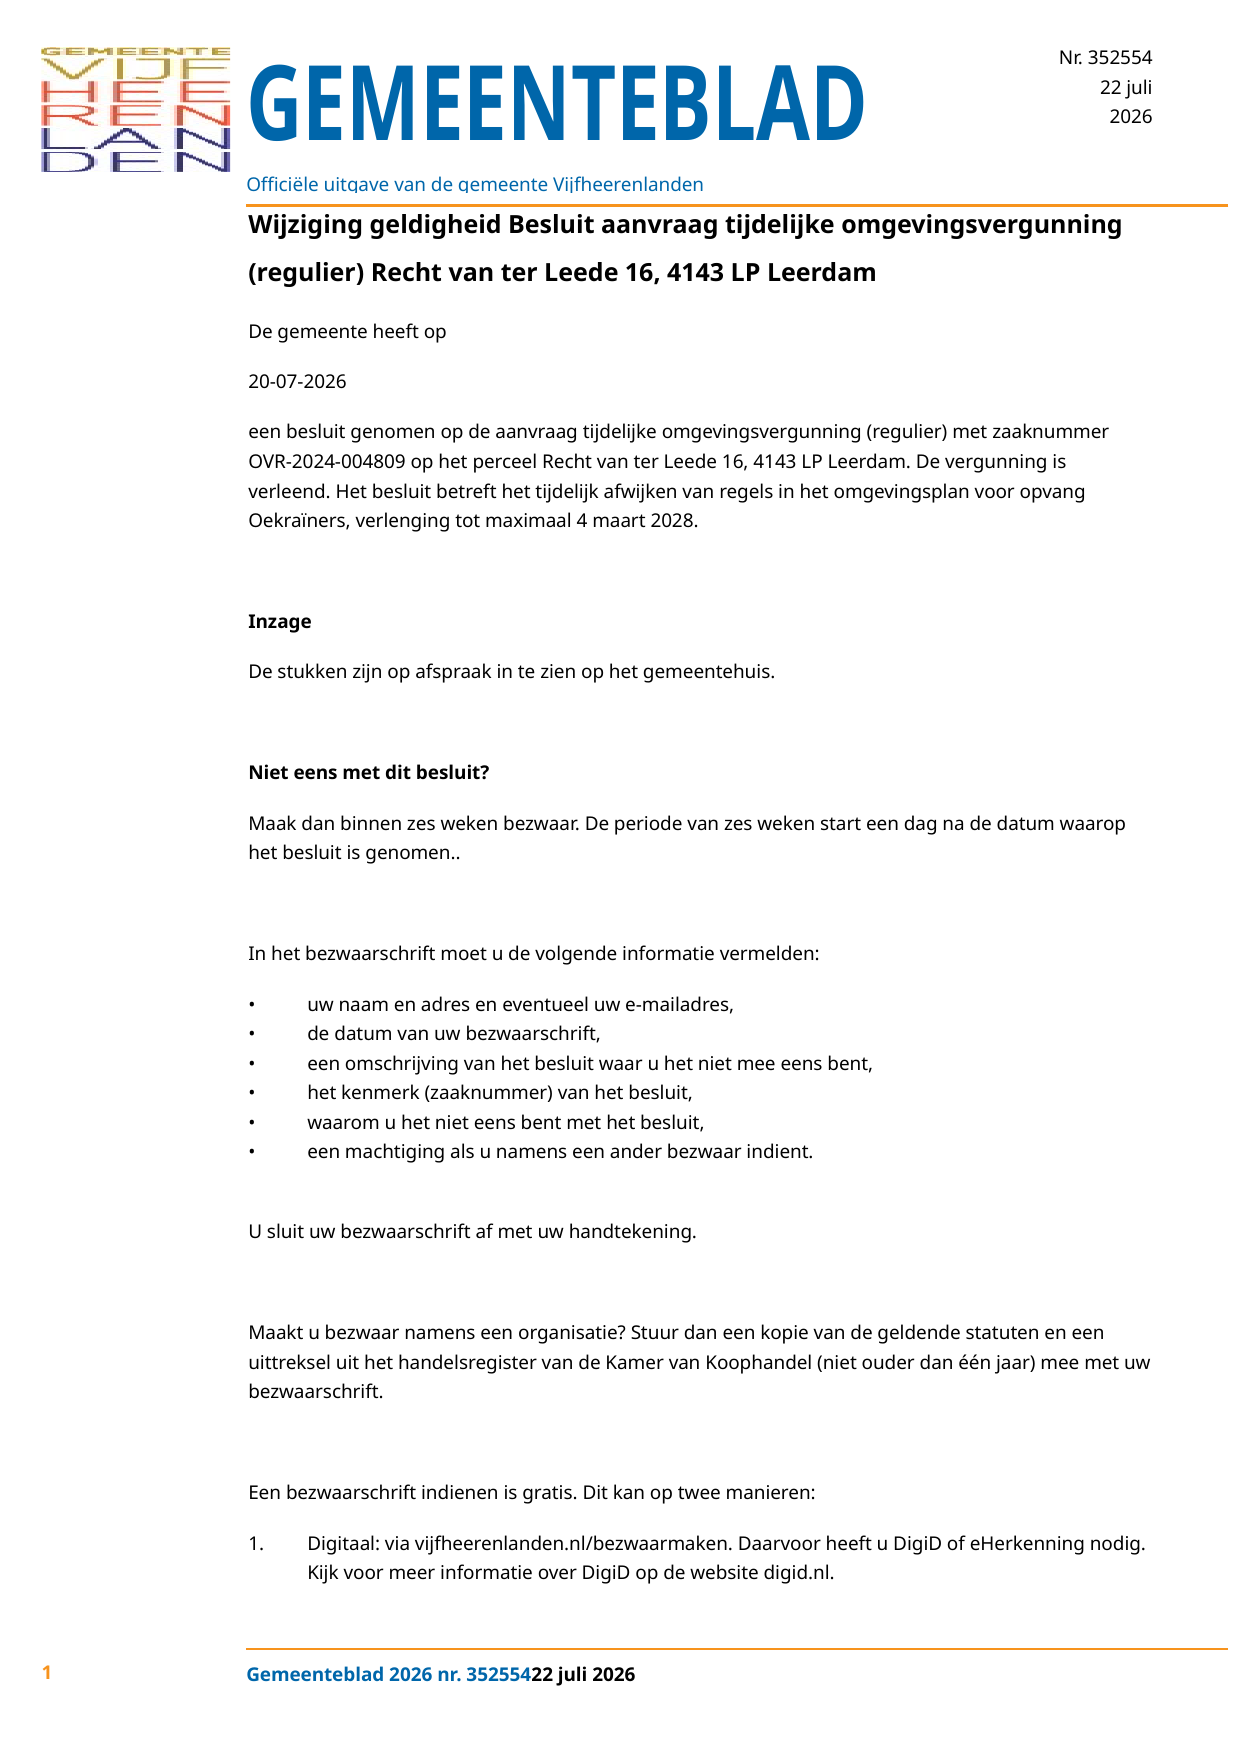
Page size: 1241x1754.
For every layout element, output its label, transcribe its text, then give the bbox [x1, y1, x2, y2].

list een omschrijving van het besluit waar u het niet mee eens bent, [248, 1050, 1152, 1076]
text De gemeente heeft op [248, 318, 1152, 344]
text een besluit genomen op de aanvraag tijdelijke omgevingsvergunning (regulier) met zaaknummer OVR-2024-004809 op het perceel Recht van ter Leede 16, 4143 LP Leerdam. De vergunning is verleend. Het besluit betreft het tijdelijk afwijken van regels in het omgevingsplan voor opvang Oekraïners, verlenging tot maximaal 4 maart 2028. [248, 419, 1152, 533]
text De stukken zijn op afspraak in te zien op het gemeentehuis. [248, 659, 1152, 684]
text Een bezwaarschrift indienen is gratis. Dit kan op twee manieren: [248, 1479, 1152, 1505]
list de datum van uw bezwaarschrift, [248, 1020, 1152, 1046]
list uw naam en adres en eventueel uw e-mailadres, [248, 991, 1152, 1017]
list waarom u het niet eens bent met het besluit, [248, 1109, 1152, 1135]
text 20-07-2026 [248, 368, 1152, 394]
text U sluit uw bezwaarschrift af met uw handtekening. [248, 1219, 1152, 1244]
text Maak dan binnen zes weken bezwaar. De periode van zes weken start een dag na de datum waarop het besluit is genomen.. [248, 810, 1152, 865]
picture [41, 47, 231, 172]
text Wijziging geldigheid Besluit aanvraag tijdelijke omgevingsvergunning (regulier) Recht van ter Leede 16, 4143 LP Leerdam [248, 207, 1152, 288]
text Maakt u bezwaar namens een organisatie? Stuur dan een kopie van de geldende statuten en een uittreksel uit het handelsregister van de Kamer van Koophandel (niet ouder dan één jaar) mee met uw bezwaarschrift. [248, 1319, 1152, 1404]
list Digitaal: via vijfheerenlanden.nl/bezwaarmaken. Daarvoor heeft u DigiD of eHerkenning nodig. Kijk voor meer informatie over DigiD op de website digid.nl. [248, 1530, 1152, 1585]
list een machtiging als u namens een ander bezwaar indient. [248, 1139, 1152, 1164]
list het kenmerk (zaaknummer) van het besluit, [248, 1079, 1152, 1105]
text Inzage [248, 608, 1152, 634]
text In het bezwaarschrift moet u de volgende informatie vermelden: [248, 940, 1152, 966]
text Niet eens met dit besluit? [248, 759, 1152, 785]
